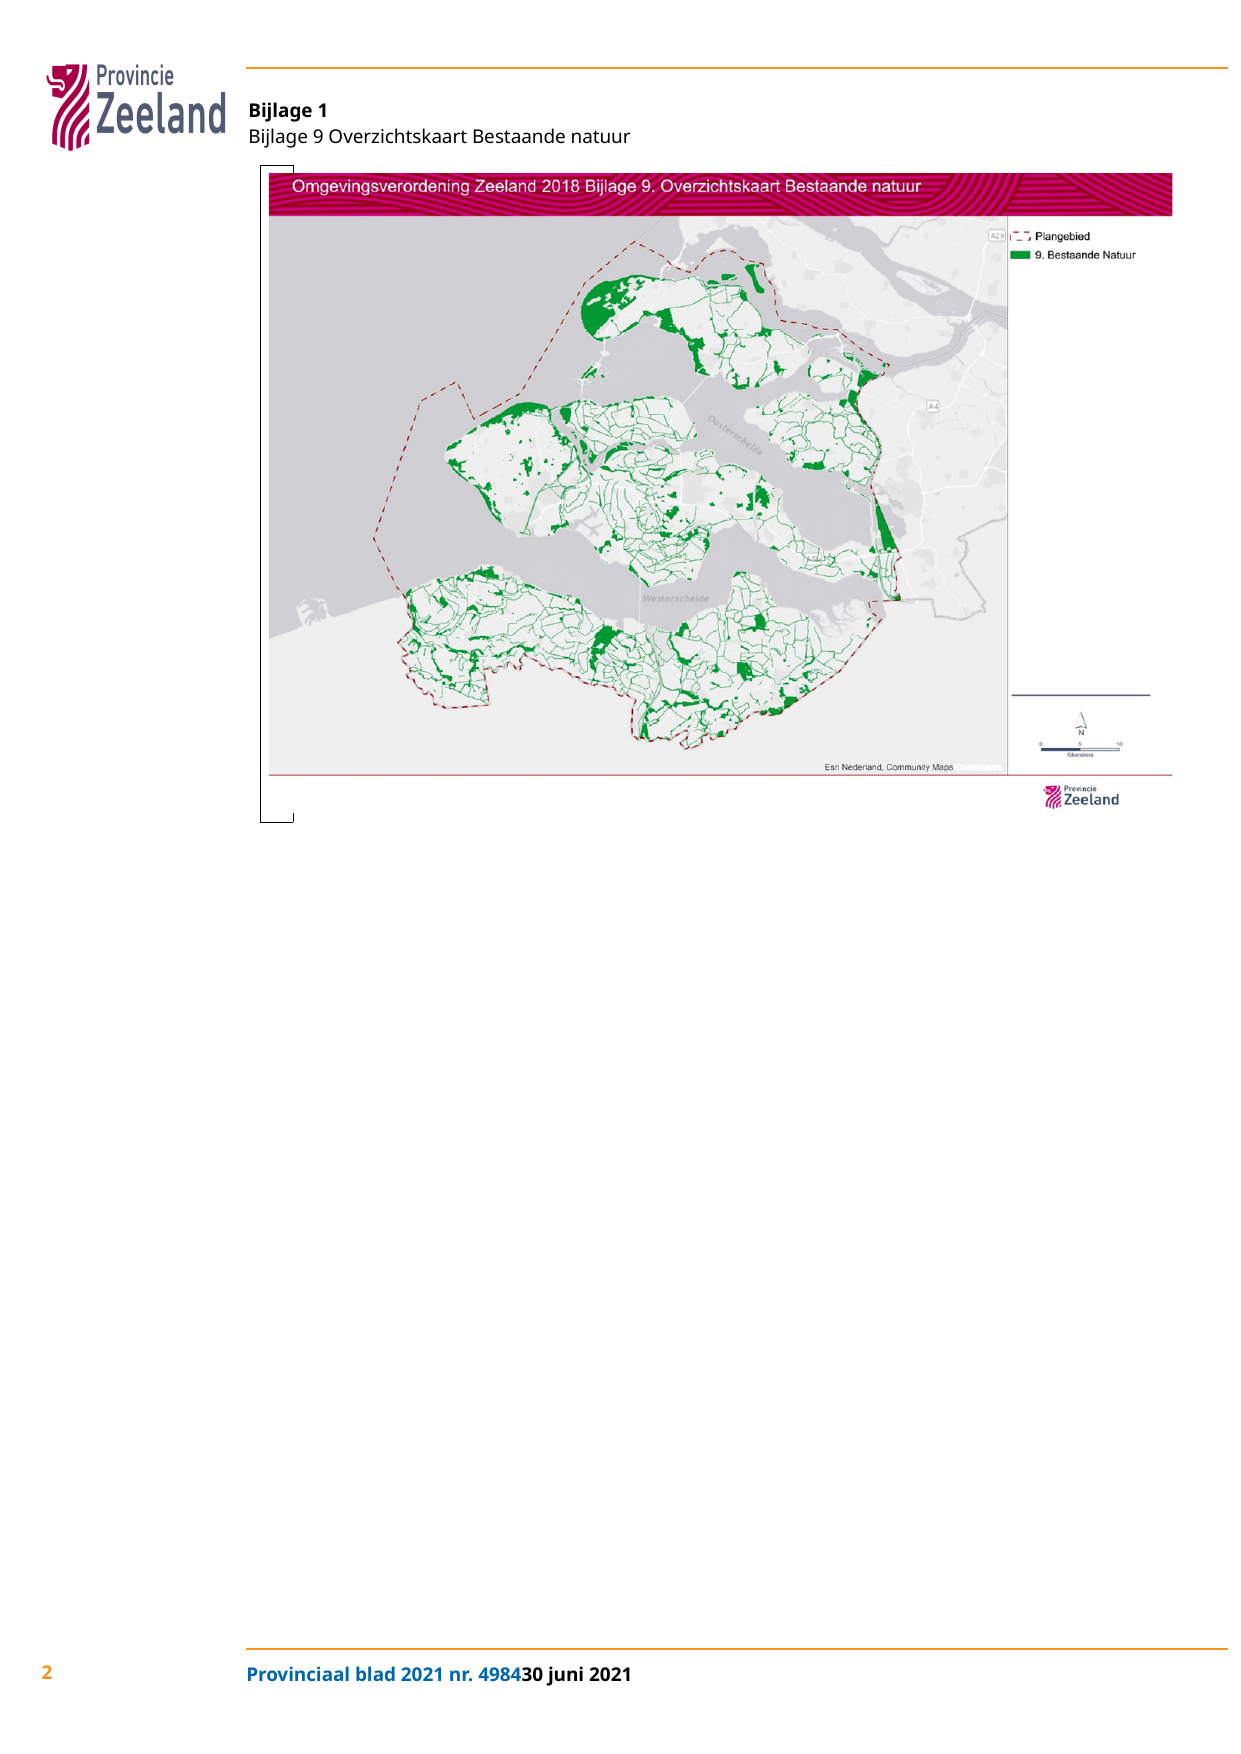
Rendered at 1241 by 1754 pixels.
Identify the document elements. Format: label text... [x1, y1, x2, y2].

text Bijlage 1 [248, 95, 1152, 123]
picture [268, 173, 1173, 813]
text Bijlage 9 Overzichtskaart Bestaande natuur [248, 123, 1152, 149]
picture [41, 47, 231, 172]
